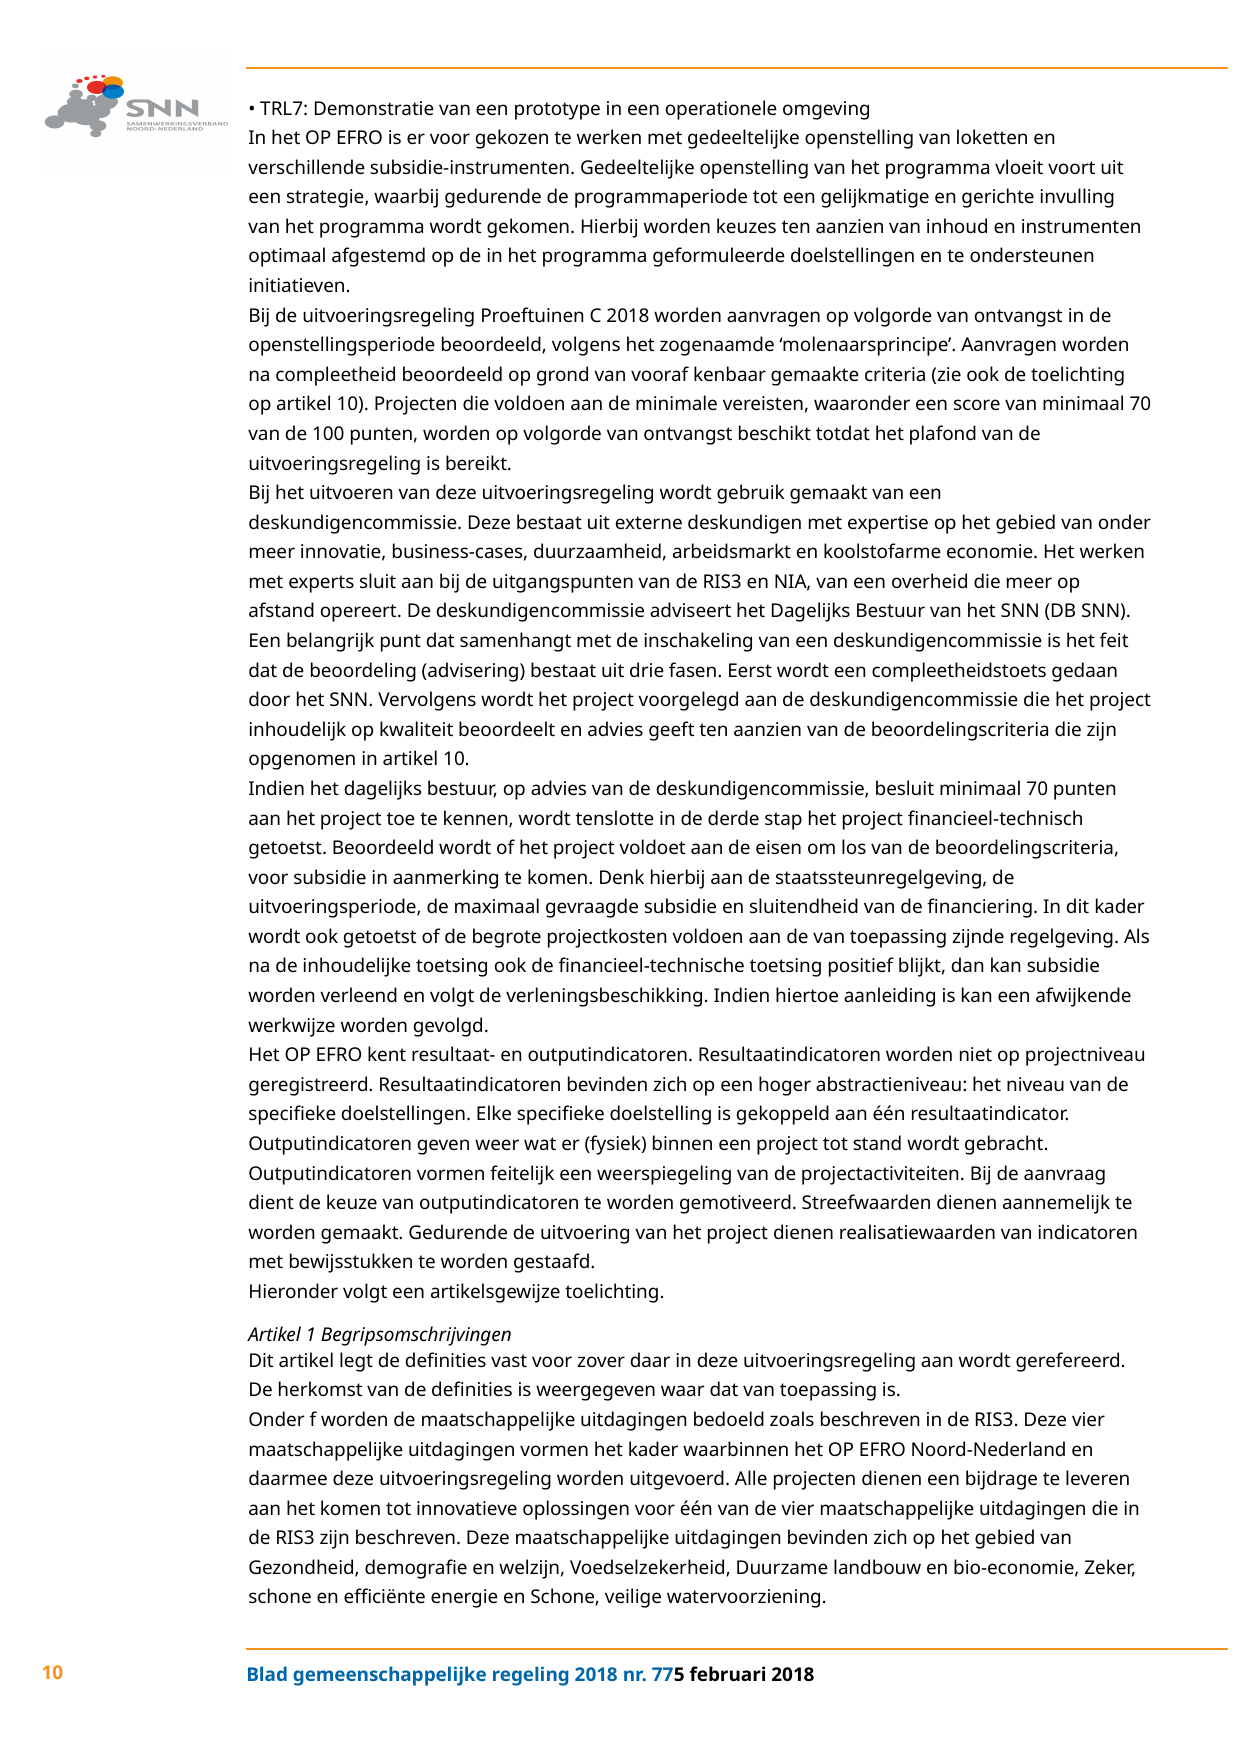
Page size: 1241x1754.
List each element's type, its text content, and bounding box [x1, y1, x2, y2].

text Hieronder volgt een artikelsgewijze toelichting. [248, 1278, 1152, 1304]
text Bij de uitvoeringsregeling Proeftuinen C 2018 worden aanvragen op volgorde van ontvangst in de openstellingsperiode beoordeeld, volgens het zogenaamde ‘molenaarsprincipe’. Aanvragen worden na compleetheid beoordeeld op grond van vooraf kenbaar gemaakte criteria (zie ook de toelichting op artikel 10). Projecten die voldoen aan de minimale vereisten, waaronder een score van minimaal 70 van de 100 punten, worden op volgorde van ontvangst beschikt totdat het plafond van de uitvoeringsregeling is bereikt. [248, 302, 1152, 476]
text Onder f worden de maatschappelijke uitdagingen bedoeld zoals beschreven in de RIS3. Deze vier maatschappelijke uitdagingen vormen het kader waarbinnen het OP EFRO Noord-Nederland en daarmee deze uitvoeringsregeling worden uitgevoerd. Alle projecten dienen een bijdrage te leveren aan het komen tot innovatieve oplossingen voor één van de vier maatschappelijke uitdagingen die in de RIS3 zijn beschreven. Deze maatschappelijke uitdagingen bevinden zich op het gebied van Gezondheid, demografie en welzijn, Voedselzekerheid, Duurzame landbouw en bio-economie, Zeker, schone en efficiënte energie en Schone, veilige watervoorziening. [248, 1406, 1152, 1609]
text Artikel 1 Begripsomschrijvingen [248, 1321, 1152, 1347]
picture [41, 47, 231, 172]
text • TRL7: Demonstratie van een prototype in een operationele omgeving [248, 95, 1152, 121]
text Een belangrijk punt dat samenhangt met de inschakeling van een deskundigencommissie is het feit dat de beoordeling (advisering) bestaat uit drie fasen. Eerst wordt een compleetheidstoets gedaan door het SNN. Vervolgens wordt het project voorgelegd aan de deskundigencommissie die het project inhoudelijk op kwaliteit beoordeelt en advies geeft ten aanzien van de beoordelingscriteria die zijn opgenomen in artikel 10. [248, 627, 1152, 771]
text Bij het uitvoeren van deze uitvoeringsregeling wordt gebruik gemaakt van een deskundigencommissie. Deze bestaat uit externe deskundigen met expertise op het gebied van onder meer innovatie, business-cases, duurzaamheid, arbeidsmarkt en koolstofarme economie. Het werken met experts sluit aan bij de uitgangspunten van de RIS3 en NIA, van een overheid die meer op afstand opereert. De deskundigencommissie adviseert het Dagelijks Bestuur van het SNN (DB SNN). [248, 479, 1152, 623]
text Dit artikel legt de definities vast voor zover daar in deze uitvoeringsregeling aan wordt gerefereerd. De herkomst van de definities is weergegeven waar dat van toepassing is. [248, 1347, 1152, 1402]
text Indien het dagelijks bestuur, op advies van de deskundigencommissie, besluit minimaal 70 punten aan het project toe te kennen, wordt tenslotte in de derde stap het project financieel-technisch getoetst. Beoordeeld wordt of het project voldoet aan de eisen om los van de beoordelingscriteria, voor subsidie in aanmerking te komen. Denk hierbij aan de staatssteunregelgeving, de uitvoeringsperiode, de maximaal gevraagde subsidie en sluitendheid van de financiering. In dit kader wordt ook getoetst of de begrote projectkosten voldoen aan de van toepassing zijnde regelgeving. Als na de inhoudelijke toetsing ook de financieel-technische toetsing positief blijkt, dan kan subsidie worden verleend en volgt de verleningsbeschikking. Indien hiertoe aanleiding is kan een afwijkende werkwijze worden gevolgd. [248, 775, 1152, 1038]
text Het OP EFRO kent resultaat- en outputindicatoren. Resultaatindicatoren worden niet op projectniveau geregistreerd. Resultaatindicatoren bevinden zich op een hoger abstractieniveau: het niveau van de specifieke doelstellingen. Elke specifieke doelstelling is gekoppeld aan één resultaatindicator. Outputindicatoren geven weer wat er (fysiek) binnen een project tot stand wordt gebracht. Outputindicatoren vormen feitelijk een weerspiegeling van de projectactiviteiten. Bij de aanvraag dient de keuze van outputindicatoren te worden gemotiveerd. Streefwaarden dienen aannemelijk te worden gemaakt. Gedurende de uitvoering van het project dienen realisatiewaarden van indicatoren met bewijsstukken te worden gestaafd. [248, 1041, 1152, 1274]
text In het OP EFRO is er voor gekozen te werken met gedeeltelijke openstelling van loketten en verschillende subsidie-instrumenten. Gedeeltelijke openstelling van het programma vloeit voort uit een strategie, waarbij gedurende de programmaperiode tot een gelijkmatige en gerichte invulling van het programma wordt gekomen. Hierbij worden keuzes ten aanzien van inhoud en instrumenten optimaal afgestemd op de in het programma geformuleerde doelstellingen en te ondersteunen initiatieven. [248, 124, 1152, 298]
